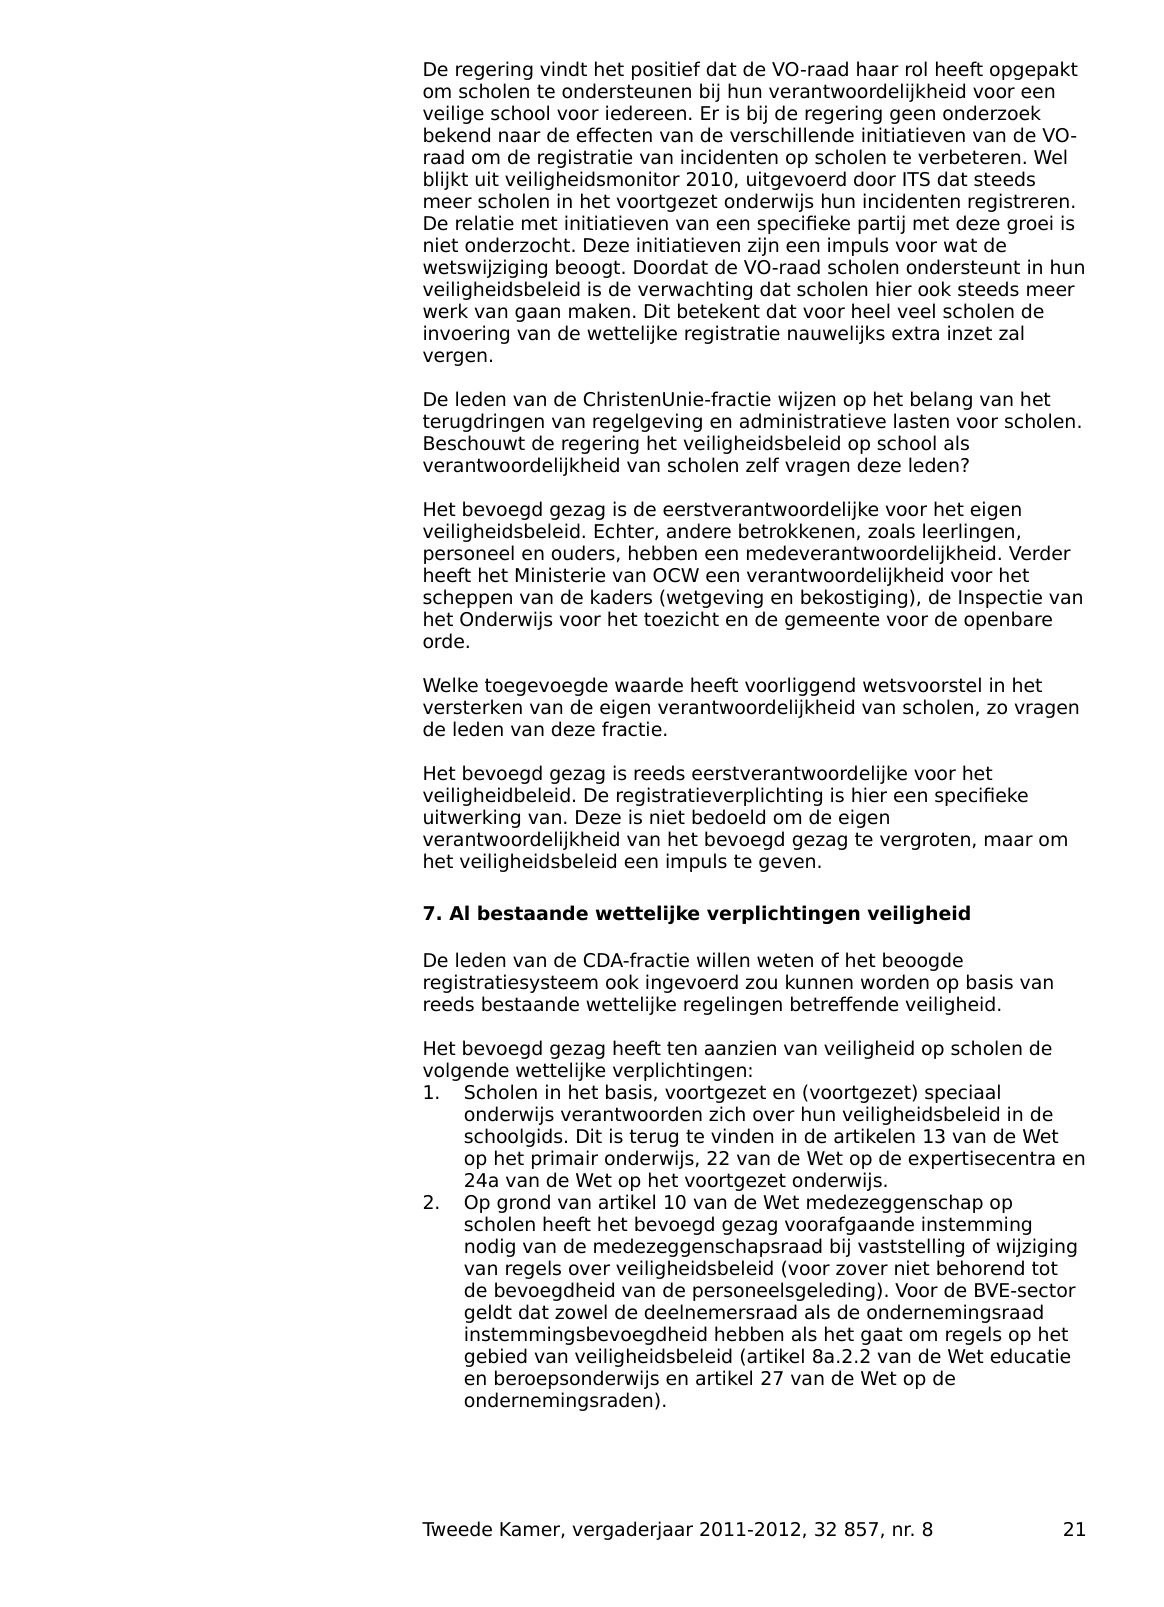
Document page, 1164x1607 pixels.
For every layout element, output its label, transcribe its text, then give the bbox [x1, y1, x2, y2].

subtitle 7. Al bestaande wettelijke verplichtingen veiligheid [422, 903, 1087, 925]
text Het bevoegd gezag is reeds eerstverantwoordelijke voor het veiligheidbeleid. De registratieverplichting is hier een specifieke uitwerking van. Deze is niet bedoeld om de eigen verantwoordelijkheid van het bevoegd gezag te vergroten, maar om het veiligheidsbeleid een impuls te geven. [422, 763, 1087, 873]
text Het bevoegd gezag is de eerstverantwoordelijke voor het eigen veiligheidsbeleid. Echter, andere betrokkenen, zoals leerlingen, personeel en ouders, hebben een medeverantwoordelijkheid. Verder heeft het Ministerie van OCW een verantwoordelijkheid voor het scheppen van de kaders (wetgeving en bekostiging), de Inspectie van het Onderwijs voor het toezicht en de gemeente voor de openbare orde. [422, 499, 1087, 653]
text De regering vindt het positief dat de VO-raad haar rol heeft opgepakt om scholen te ondersteunen bij hun verantwoordelijkheid voor een veilige school voor iedereen. Er is bij de regering geen onderzoek bekend naar de effecten van de verschillende initiatieven van de VO-raad om de registratie van incidenten op scholen te verbeteren. Wel blijkt uit veiligheidsmonitor 2010, uitgevoerd door ITS dat steeds meer scholen in het voortgezet onderwijs hun incidenten registreren. De relatie met initiatieven van een specifieke partij met deze groei is niet onderzocht. Deze initiatieven zijn een impuls voor wat de wetswijziging beoogt. Doordat de VO-raad scholen ondersteunt in hun veiligheidsbeleid is de verwachting dat scholen hier ook steeds meer werk van gaan maken. Dit betekent dat voor heel veel scholen de invoering van de wettelijke registratie nauwelijks extra inzet zal vergen. [422, 59, 1087, 367]
text 2. Op grond van artikel 10 van de Wet medezeggenschap op scholen heeft het bevoegd gezag voorafgaande instemming nodig van de medezeggenschapsraad bij vaststelling of wijziging van regels over veiligheidsbeleid (voor zover niet behorend tot de bevoegdheid van de personeelsgeleding). Voor de BVE-sector geldt dat zowel de deelnemersraad als de ondernemingsraad instemmingsbevoegdheid hebben als het gaat om regels op het gebied van veiligheidsbeleid (artikel 8a.2.2 van de Wet educatie en beroepsonderwijs en artikel 27 van de Wet op de ondernemingsraden). [422, 1192, 1087, 1412]
text Welke toegevoegde waarde heeft voorliggend wetsvoorstel in het versterken van de eigen verantwoordelijkheid van scholen, zo vragen de leden van deze fractie. [422, 675, 1087, 741]
text De leden van de ChristenUnie-fractie wijzen op het belang van het terugdringen van regelgeving en administratieve lasten voor scholen. Beschouwt de regering het veiligheidsbeleid op school als verantwoordelijkheid van scholen zelf vragen deze leden? [422, 389, 1087, 477]
text Het bevoegd gezag heeft ten aanzien van veiligheid op scholen de volgende wettelijke verplichtingen: [422, 1038, 1087, 1082]
text De leden van de CDA-fractie willen weten of het beoogde registratiesysteem ook ingevoerd zou kunnen worden op basis van reeds bestaande wettelijke regelingen betreffende veiligheid. [422, 950, 1087, 1016]
text 1. Scholen in het basis, voortgezet en (voortgezet) speciaal onderwijs verantwoorden zich over hun veiligheidsbeleid in de schoolgids. Dit is terug te vinden in de artikelen 13 van de Wet op het primair onderwijs, 22 van de Wet op de expertisecentra en 24a van de Wet op het voortgezet onderwijs. [422, 1082, 1087, 1192]
